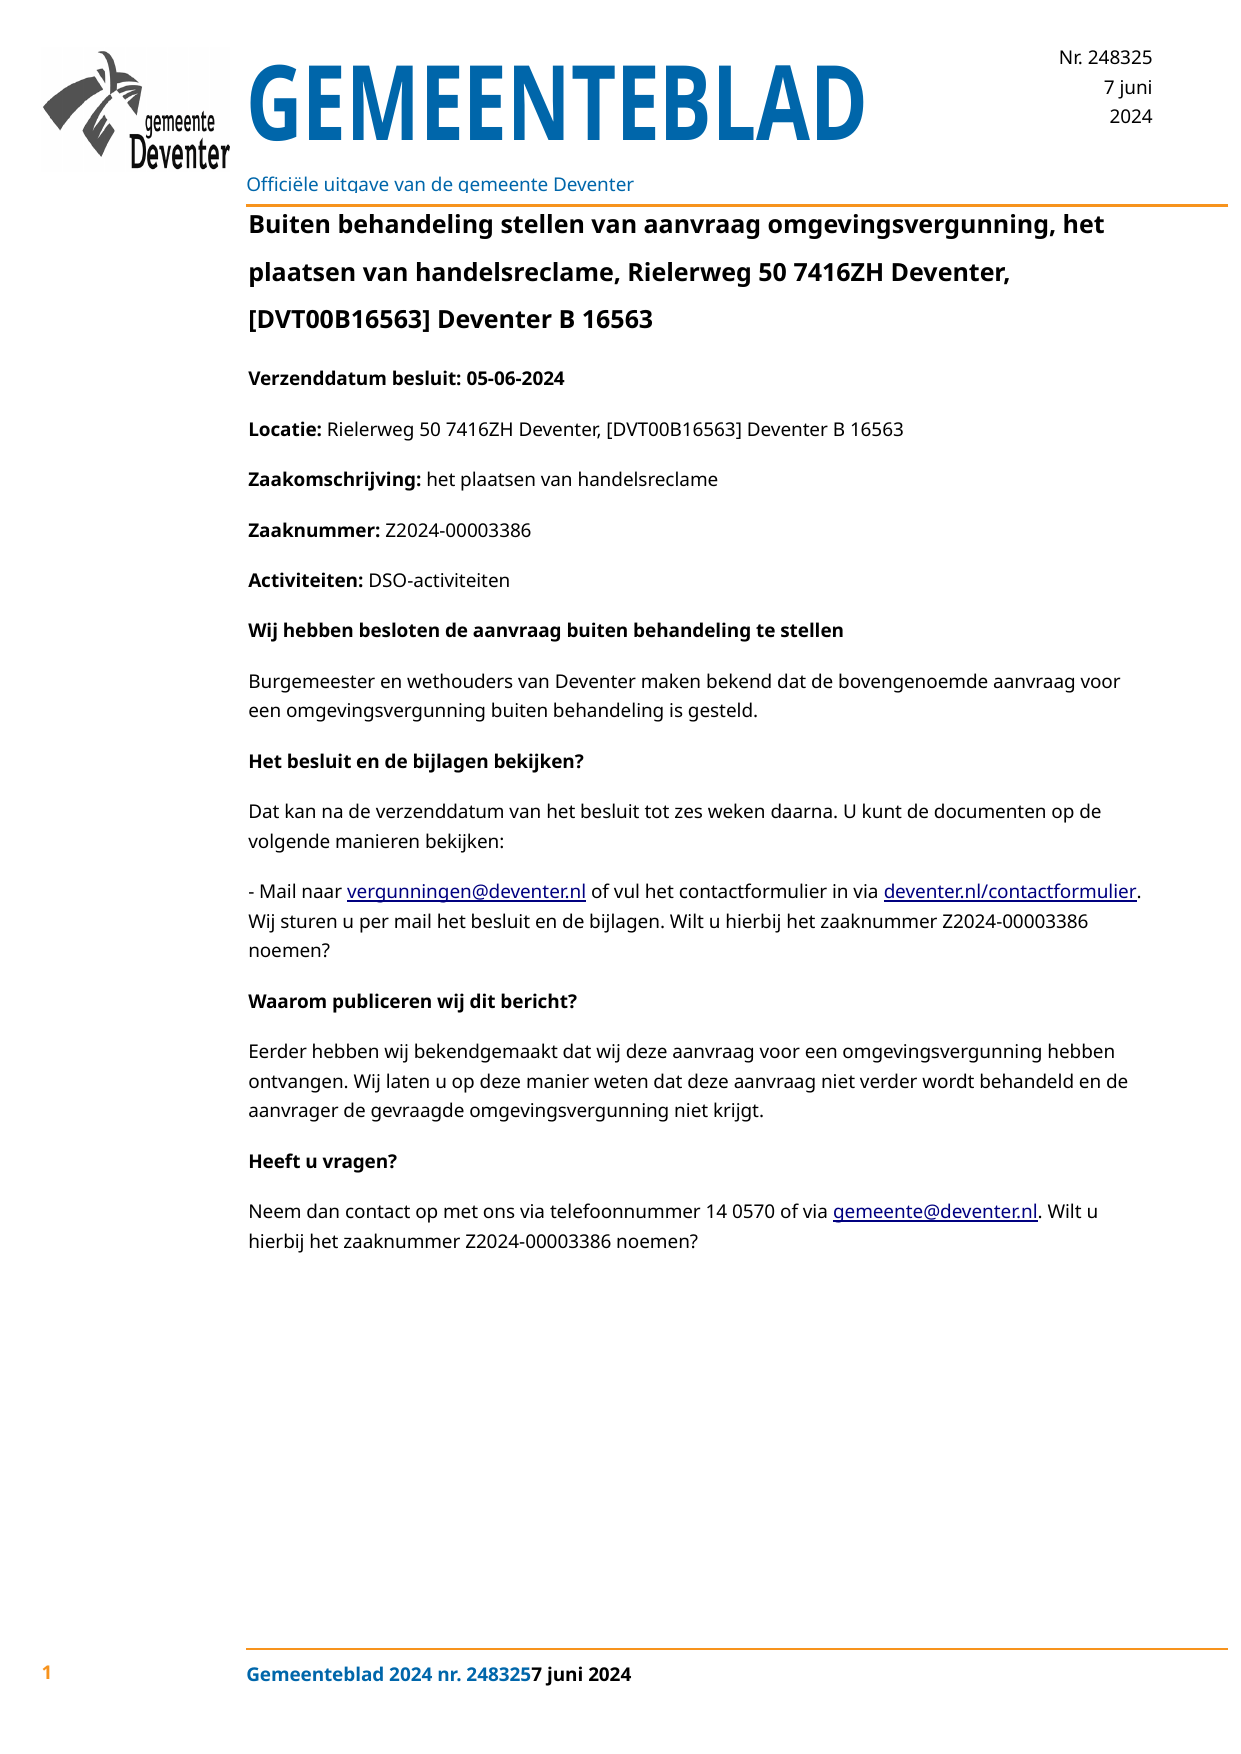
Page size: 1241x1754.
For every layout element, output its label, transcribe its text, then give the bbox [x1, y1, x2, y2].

text Waarom publiceren wij dit bericht? [248, 988, 1152, 1014]
text Verzenddatum besluit: 05-06-2024 [248, 366, 1152, 391]
text Dat kan na de verzenddatum van het besluit tot zes weken daarna. U kunt de documenten op de volgende manieren bekijken: [248, 798, 1152, 854]
text Locatie: Rielerweg 50 7416ZH Deventer, [DVT00B16563] Deventer B 16563 [248, 416, 1152, 442]
text Het besluit en de bijlagen bekijken? [248, 748, 1152, 774]
text Zaaknummer: Z2024-00003386 [248, 517, 1152, 542]
text Zaakomschrijving: het plaatsen van handelsreclame [248, 466, 1152, 492]
text - Mail naar vergunningen@deventer.nl of vul het contactformulier in via deventer.nl/contactformulier. Wij sturen u per mail het besluit en de bijlagen. Wilt u hierbij het zaaknummer Z2024-00003386 noemen? [248, 878, 1152, 963]
text Eerder hebben wij bekendgemaakt dat wij deze aanvraag voor een omgevingsvergunning hebben ontvangen. Wij laten u op deze manier weten dat deze aanvraag niet verder wordt behandeld en de aanvrager de gevraagde omgevingsvergunning niet krijgt. [248, 1038, 1152, 1123]
text Wij hebben besloten de aanvraag buiten behandeling te stellen [248, 618, 1152, 643]
text Heeft u vragen? [248, 1148, 1152, 1174]
text Burgemeester en wethouders van Deventer maken bekend dat de bovengenoemde aanvraag voor een omgevingsvergunning buiten behandeling is gesteld. [248, 668, 1152, 723]
picture [41, 47, 231, 172]
text Activiteiten: DSO-activiteiten [248, 567, 1152, 593]
text Buiten behandeling stellen van aanvraag omgevingsvergunning, het plaatsen van handelsreclame, Rielerweg 50 7416ZH Deventer, [DVT00B16563] Deventer B 16563 [248, 207, 1152, 336]
text Neem dan contact op met ons via telefoonnummer 14 0570 of via gemeente@deventer.nl. Wilt u hierbij het zaaknummer Z2024-00003386 noemen? [248, 1198, 1152, 1254]
